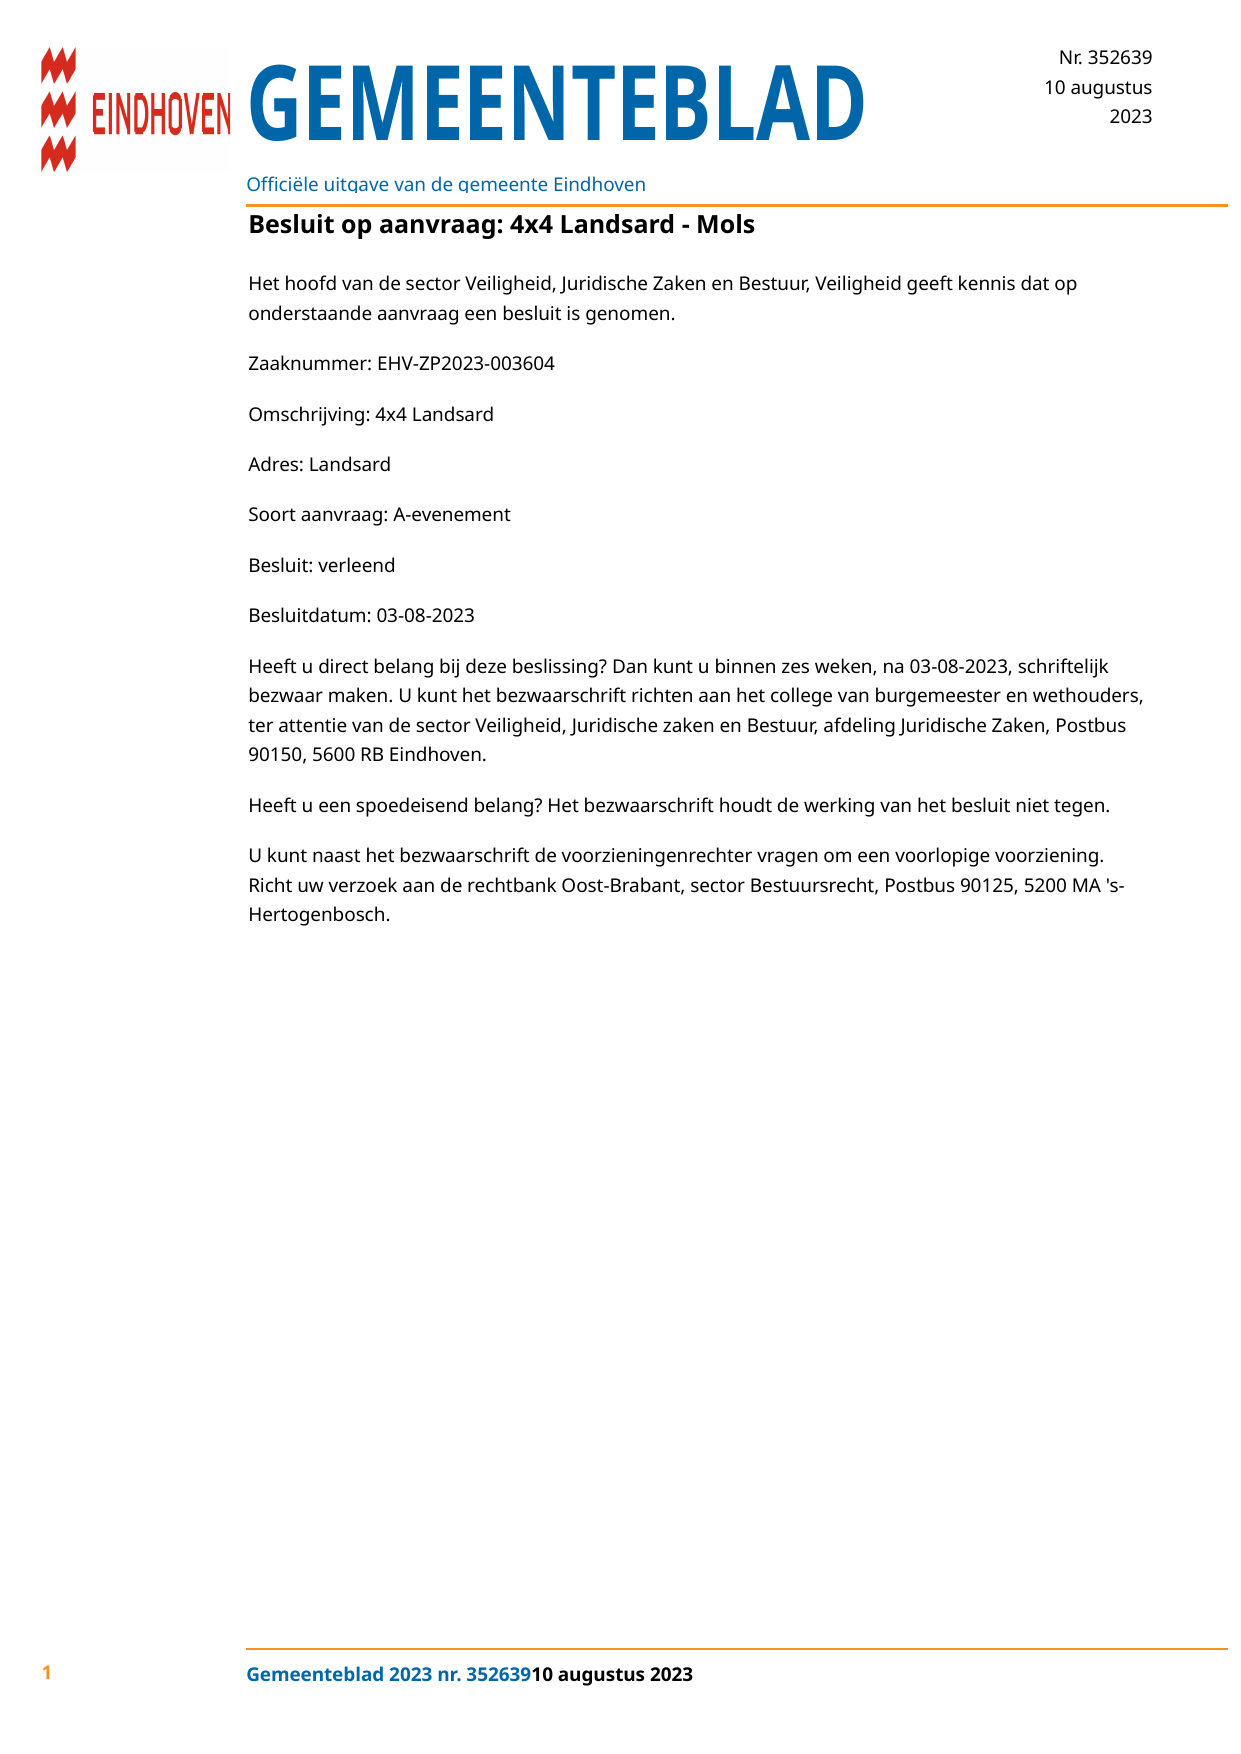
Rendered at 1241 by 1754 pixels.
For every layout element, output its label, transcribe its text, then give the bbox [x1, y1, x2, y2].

text Het hoofd van de sector Veiligheid, Juridische Zaken en Bestuur, Veiligheid geeft kennis dat op onderstaande aanvraag een besluit is genomen. [248, 270, 1152, 326]
text Heeft u direct belang bij deze beslissing? Dan kunt u binnen zes weken, na 03-08-2023, schriftelijk bezwaar maken. U kunt het bezwaarschrift richten aan het college van burgemeester en wethouders, ter attentie van de sector Veiligheid, Juridische zaken en Bestuur, afdeling Juridische Zaken, Postbus 90150, 5600 RB Eindhoven. [248, 653, 1152, 767]
text Besluit: verleend [248, 552, 1152, 578]
text Besluit op aanvraag: 4x4 Landsard - Mols [248, 207, 1152, 241]
text Heeft u een spoedeisend belang? Het bezwaarschrift houdt de werking van het besluit niet tegen. [248, 792, 1152, 818]
text Besluitdatum: 03-08-2023 [248, 602, 1152, 628]
text Zaaknummer: EHV-ZP2023-003604 [248, 350, 1152, 376]
text U kunt naast het bezwaarschrift de voorzieningenrechter vragen om een voorlopige voorziening. Richt uw verzoek aan de rechtbank Oost-Brabant, sector Bestuursrecht, Postbus 90125, 5200 MA 's-Hertogenbosch. [248, 842, 1152, 927]
text Soort aanvraag: A-evenement [248, 502, 1152, 527]
text Adres: Landsard [248, 451, 1152, 477]
picture [41, 47, 231, 172]
text Omschrijving: 4x4 Landsard [248, 401, 1152, 426]
